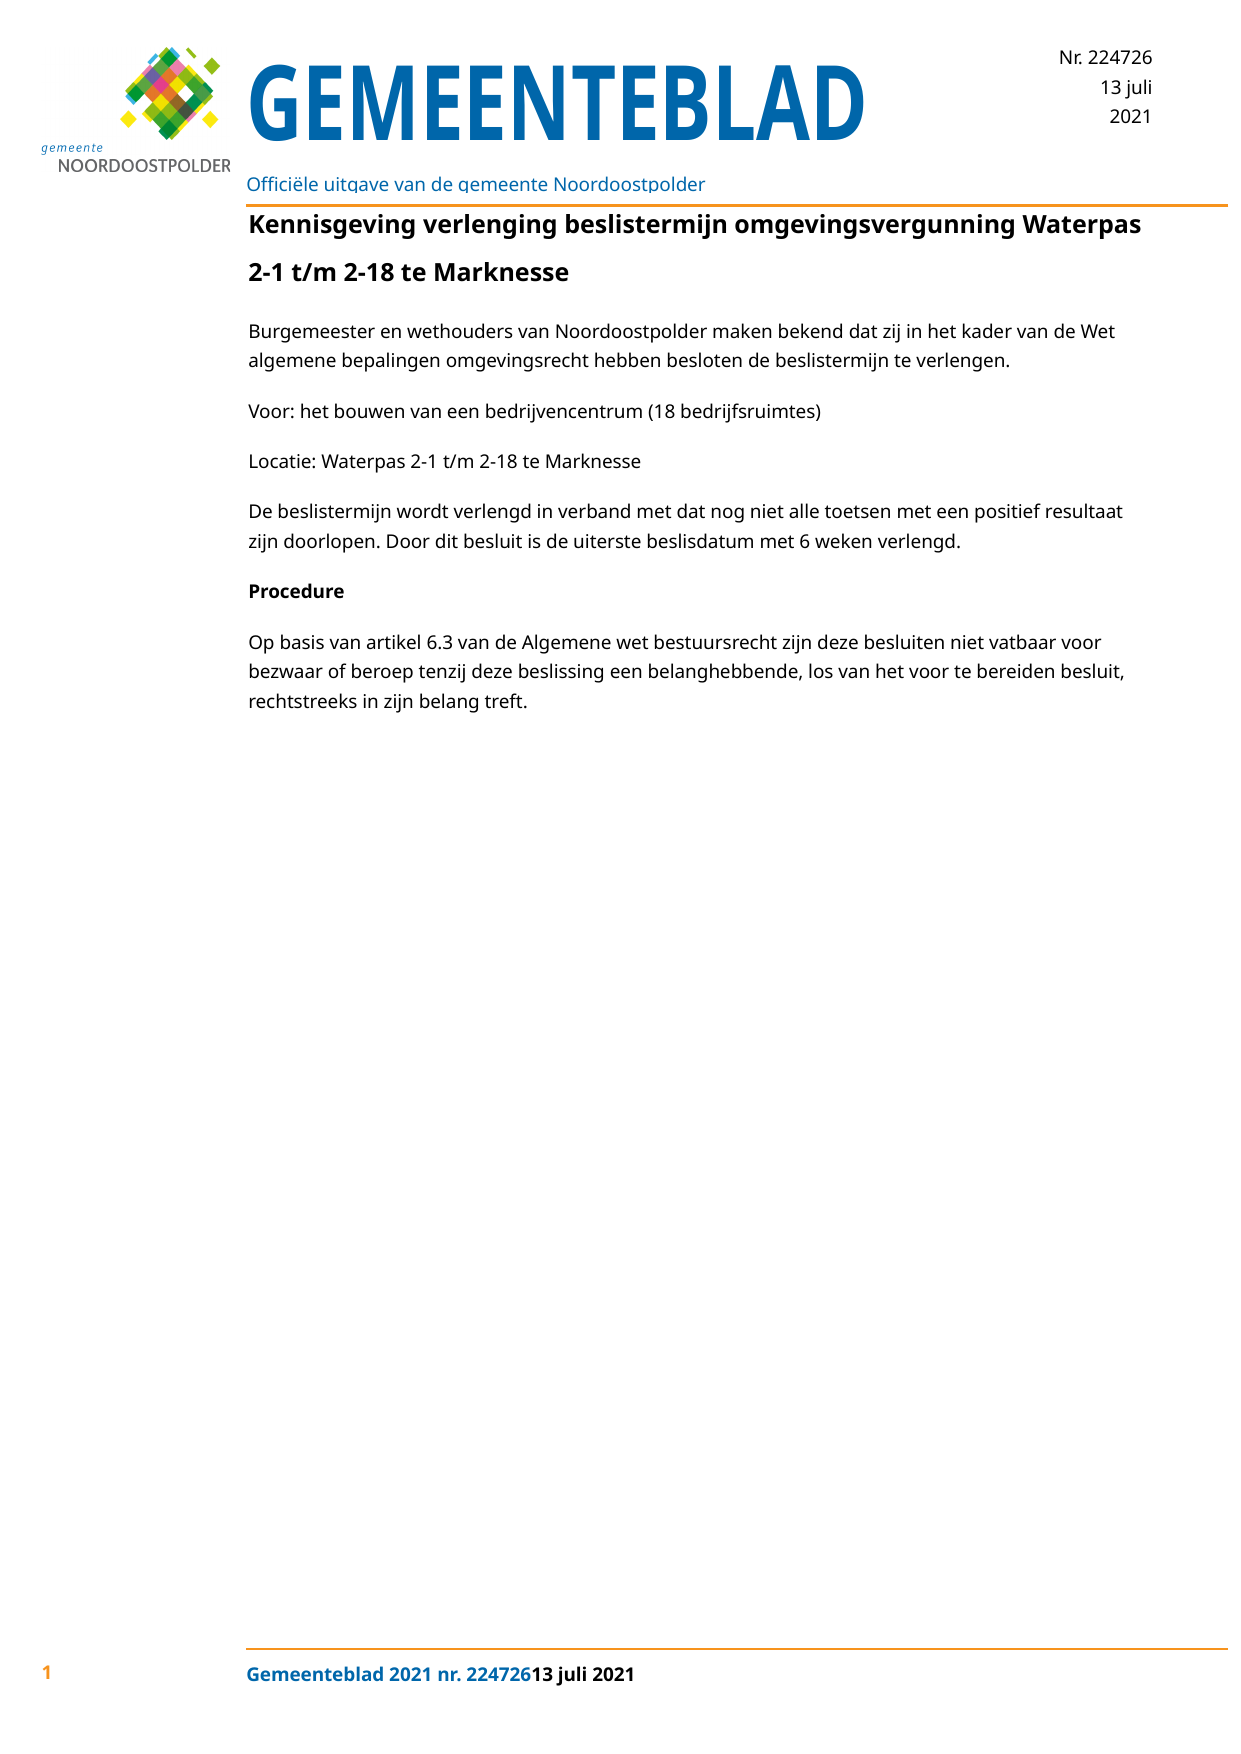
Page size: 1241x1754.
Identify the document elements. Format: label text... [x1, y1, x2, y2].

text Op basis van artikel 6.3 van de Algemene wet bestuursrecht zijn deze besluiten niet vatbaar voor bezwaar of beroep tenzij deze beslissing een belanghebbende, los van het voor te bereiden besluit, rechtstreeks in zijn belang treft. [248, 629, 1152, 714]
picture [41, 47, 231, 172]
text Procedure [248, 579, 1152, 604]
text Voor: het bouwen van een bedrijvencentrum (18 bedrijfsruimtes) [248, 398, 1152, 424]
text Burgemeester en wethouders van Noordoostpolder maken bekend dat zij in het kader van de Wet algemene bepalingen omgevingsrecht hebben besloten de beslistermijn te verlengen. [248, 318, 1152, 373]
text Kennisgeving verlenging beslistermijn omgevingsvergunning Waterpas 2-1 t/m 2-18 te Marknesse [248, 207, 1152, 288]
text Locatie: Waterpas 2-1 t/m 2-18 te Marknesse [248, 448, 1152, 474]
text De beslistermijn wordt verlengd in verband met​ ​​dat nog niet alle toetsen met een positief resultaat zijn doorlopen. Door dit besluit is de uiterste beslisdatum met 6 weken verlengd. [248, 499, 1152, 554]
